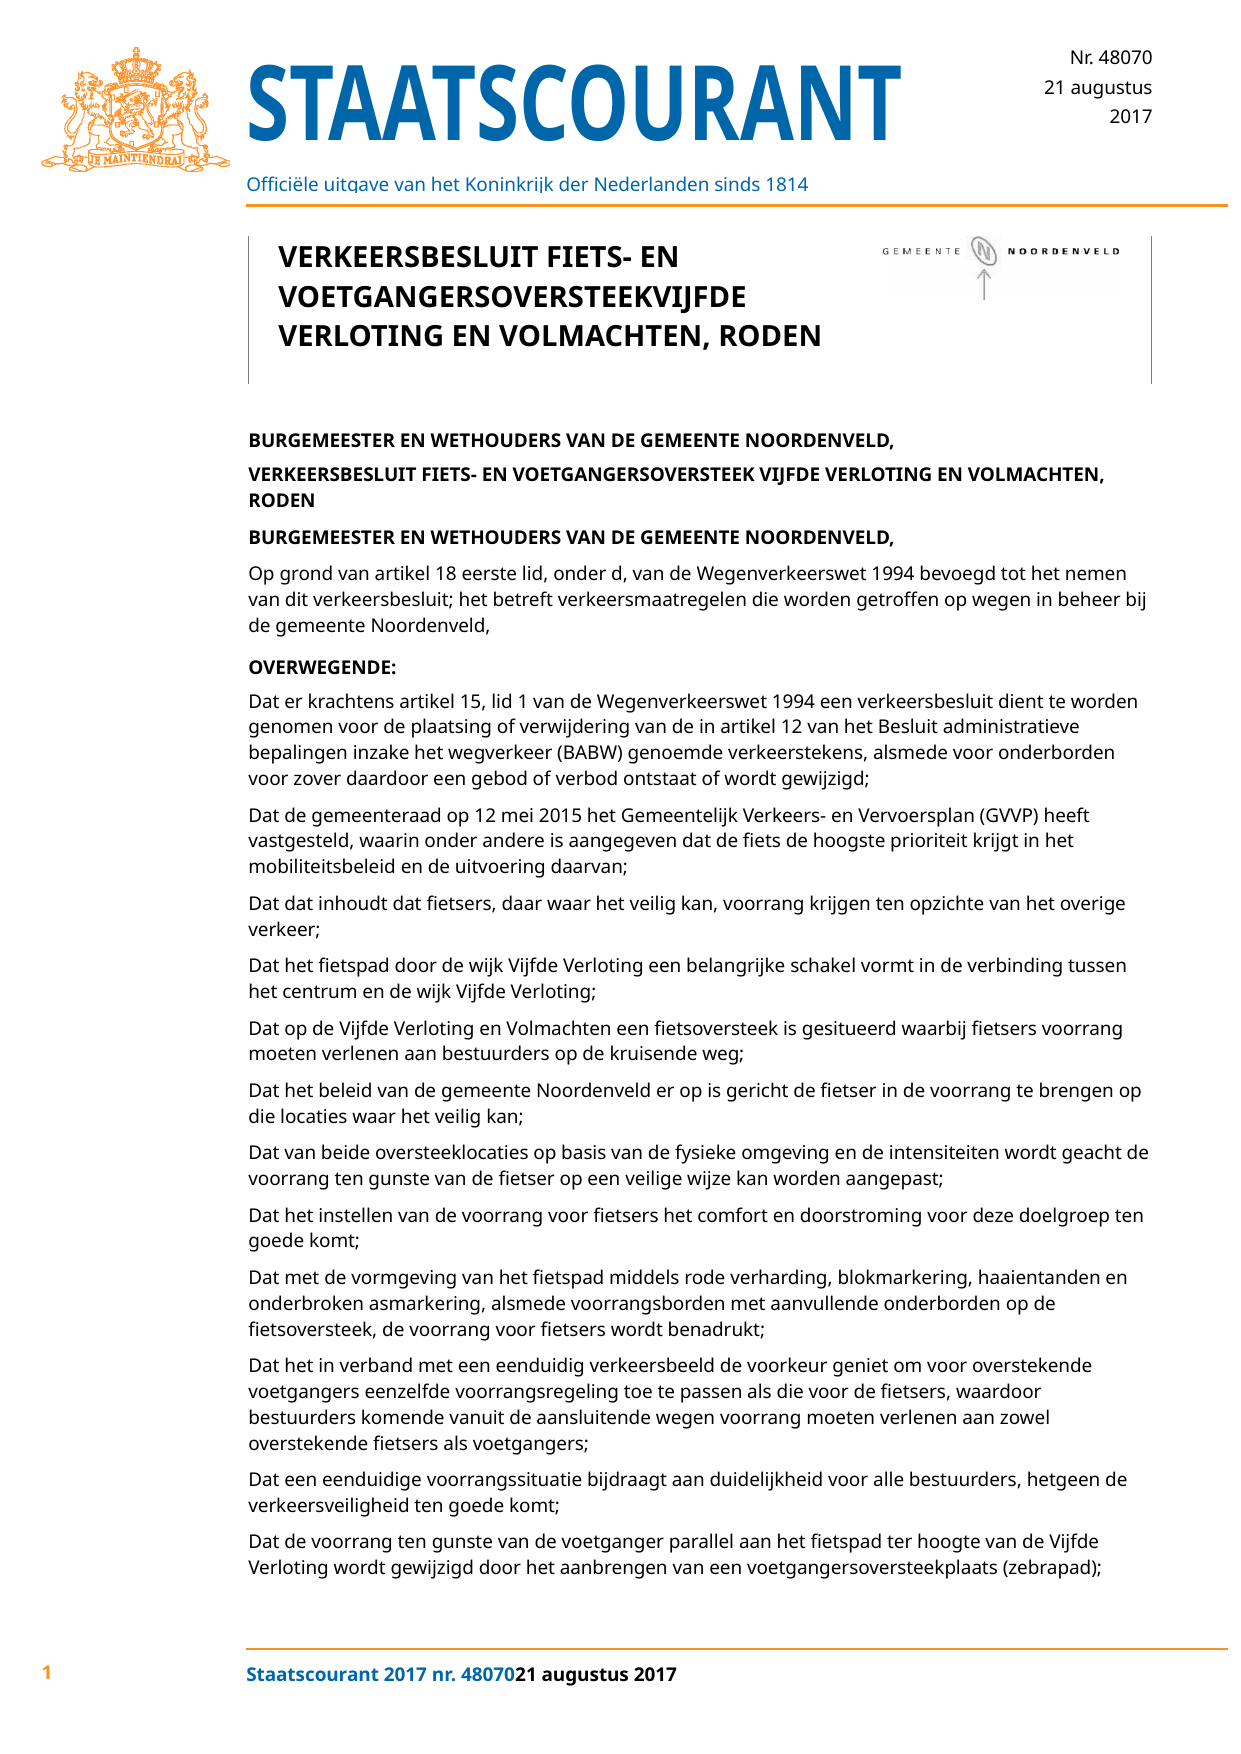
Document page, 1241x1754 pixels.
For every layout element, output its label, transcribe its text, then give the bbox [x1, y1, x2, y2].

text BURGEMEESTER EN WETHOUDERS VAN DE GEMEENTE NOORDENVELD, [248, 427, 1152, 453]
text Dat van beide oversteeklocaties op basis van de fysieke omgeving en de intensiteiten wordt geacht de voorrang ten gunste van de fietser op een veilige wijze kan worden aangepast; [248, 1139, 1152, 1191]
table_header VERKEERSBESLUIT FIETS- EN VOETGANGERSOVERSTEEKVIJFDE VERLOTING EN VOLMACHTEN, RODEN [249, 236, 850, 384]
text Dat er krachtens artikel 15, lid 1 van de Wegenverkeerswet 1994 een verkeersbesluit dient te worden genomen voor de plaatsing of verwijdering van de in artikel 12 van het Besluit administratieve bepalingen inzake het wegverkeer (BABW) genoemde verkeerstekens, alsmede voor onderborden voor zover daardoor een gebod of verbod ontstaat of wordt gewijzigd; [248, 688, 1152, 791]
text Dat een eenduidige voorrangssituatie bijdraagt aan duidelijkheid voor alle bestuurders, hetgeen de verkeersveiligheid ten goede komt; [248, 1466, 1152, 1518]
text Op grond van artikel 18 eerste lid, onder d, van de Wegenverkeerswet 1994 bevoegd tot het nemen van dit verkeersbesluit; het betreft verkeersmaatregelen die worden getroffen op wegen in beheer bij de gemeente Noordenveld, [248, 561, 1152, 638]
text Dat het beleid van de gemeente Noordenveld er op is gericht de fietser in de voorrang te brengen op die locaties waar het veilig kan; [248, 1077, 1152, 1129]
picture [41, 47, 231, 172]
text Dat het fietspad door de wijk Vijfde Verloting een belangrijke schakel vormt in de verbinding tussen het centrum en de wijk Vijfde Verloting; [248, 952, 1152, 1004]
table_header [1119, 236, 1151, 299]
text OVERWEGENDE: [248, 654, 1152, 680]
text VERKEERSBESLUIT FIETS- EN VOETGANGERSOVERSTEEK VIJFDE VERLOTING EN VOLMACHTEN, RODEN [248, 462, 1152, 513]
text Dat het in verband met een eenduidig verkeersbeeld de voorkeur geniet om voor overstekende voetgangers eenzelfde voorrangsregeling toe te passen als die voor de fietsers, waardoor bestuurders komende vanuit de aansluitende wegen voorrang moeten verlenen aan zowel overstekende fietsers als voetgangers; [248, 1352, 1152, 1455]
text Dat met de vormgeving van het fietspad middels rode verharding, blokmarkering, haaientanden en onderbroken asmarkering, alsmede voorrangsborden met aanvullende onderborden op de fietsoversteek, de voorrang voor fietsers wordt benadrukt; [248, 1264, 1152, 1342]
picture [882, 236, 1119, 300]
table_header [850, 236, 882, 299]
text Dat het instellen van de voorrang voor fietsers het comfort en doorstroming voor deze doelgroep ten goede komt; [248, 1202, 1152, 1253]
text BURGEMEESTER EN WETHOUDERS VAN DE GEMEENTE NOORDENVELD, [248, 524, 1152, 550]
text Dat dat inhoudt dat fietsers, daar waar het veilig kan, voorrang krijgen ten opzichte van het overige verkeer; [248, 890, 1152, 941]
text Dat de gemeenteraad op 12 mei 2015 het Gemeentelijk Verkeers- en Vervoersplan (GVVP) heeft vastgesteld, waarin onder andere is aangegeven dat de fiets de hoogste prioriteit krijgt in het mobiliteitsbeleid en de uitvoering daarvan; [248, 802, 1152, 879]
text Dat de voorrang ten gunste van de voetganger parallel aan het fietspad ter hoogte van de Vijfde Verloting wordt gewijzigd door het aanbrengen van een voetgangersoversteekplaats (zebrapad); [248, 1529, 1152, 1580]
table_header [850, 300, 1151, 384]
text Dat op de Vijfde Verloting en Volmachten een fietsoversteek is gesitueerd waarbij fietsers voorrang moeten verlenen aan bestuurders op de kruisende weg; [248, 1015, 1152, 1066]
